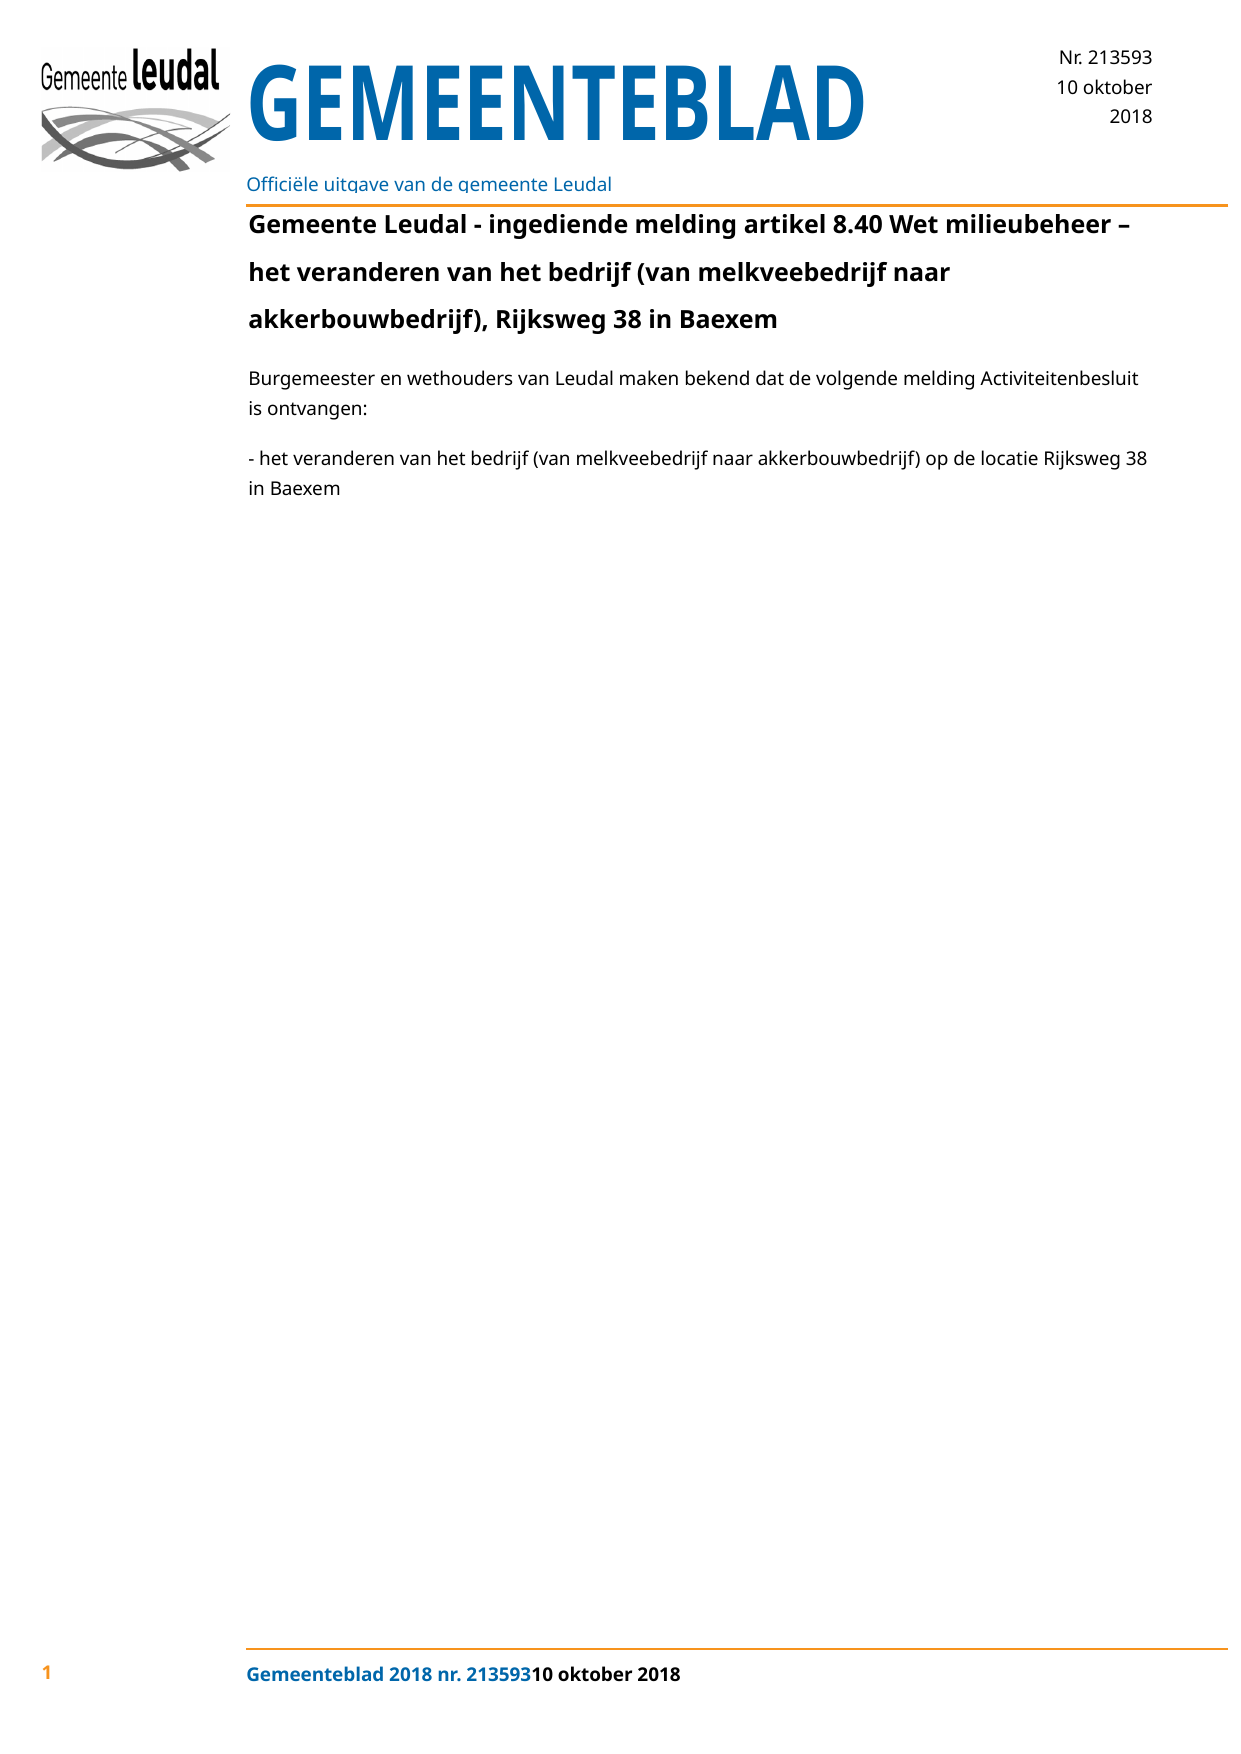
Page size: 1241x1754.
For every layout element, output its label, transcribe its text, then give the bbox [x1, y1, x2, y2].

picture [41, 47, 231, 172]
text - het veranderen van het bedrijf (van melkveebedrijf naar akkerbouwbedrijf) op de locatie Rijksweg 38 in Baexem [248, 446, 1152, 501]
text Burgemeester en wethouders van Leudal maken bekend dat de volgende melding Activiteitenbesluit is ontvangen: [248, 366, 1152, 421]
text Gemeente Leudal - ingediende melding artikel 8.40 Wet milieubeheer – het veranderen van het bedrijf (van melkveebedrijf naar akkerbouwbedrijf), Rijksweg 38 in Baexem [248, 207, 1152, 336]
